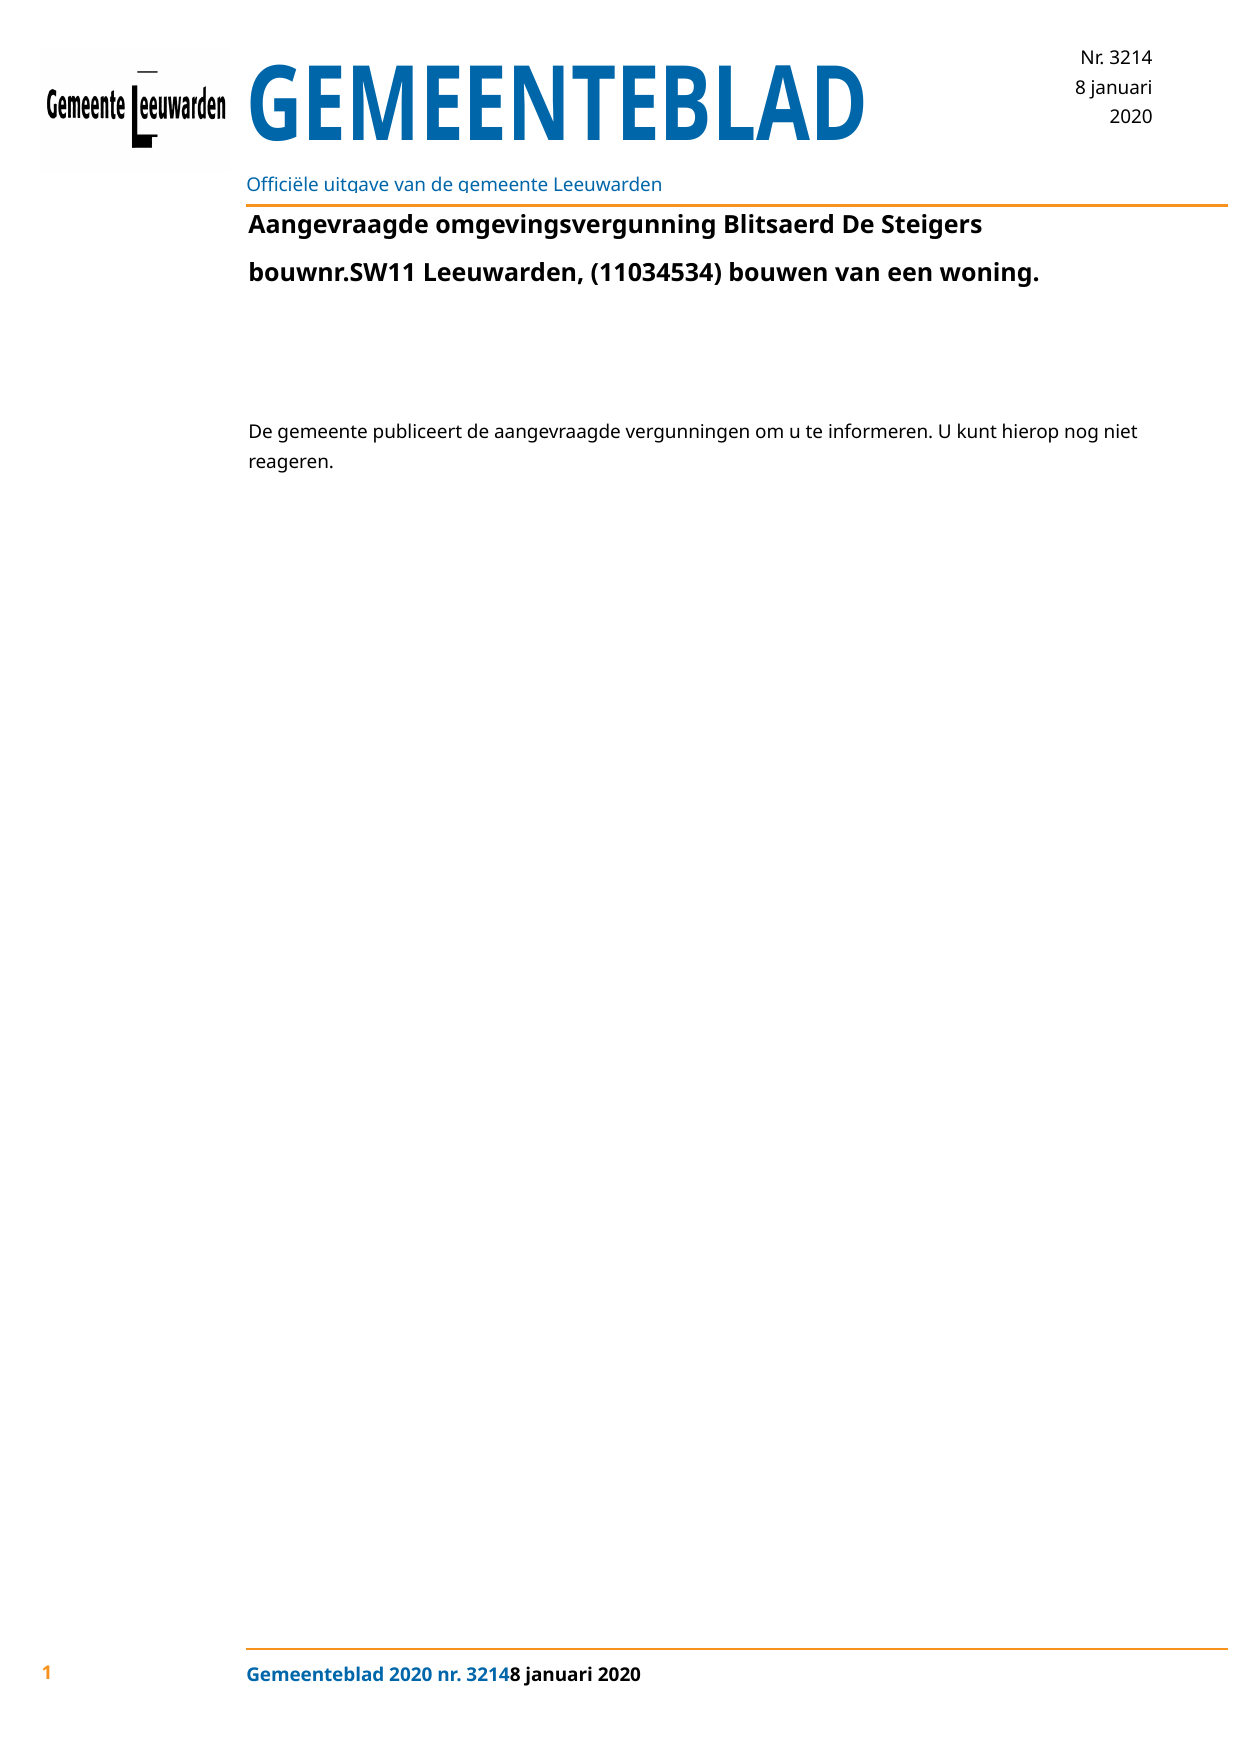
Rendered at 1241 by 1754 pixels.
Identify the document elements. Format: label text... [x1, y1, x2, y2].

text De gemeente publiceert de aangevraagde vergunningen om u te informeren. U kunt hierop nog niet reageren. [248, 419, 1152, 474]
text Aangevraagde omgevingsvergunning Blitsaerd De Steigers bouwnr.SW11 Leeuwarden, (11034534) bouwen van een woning. [248, 207, 1152, 288]
picture [41, 47, 231, 172]
